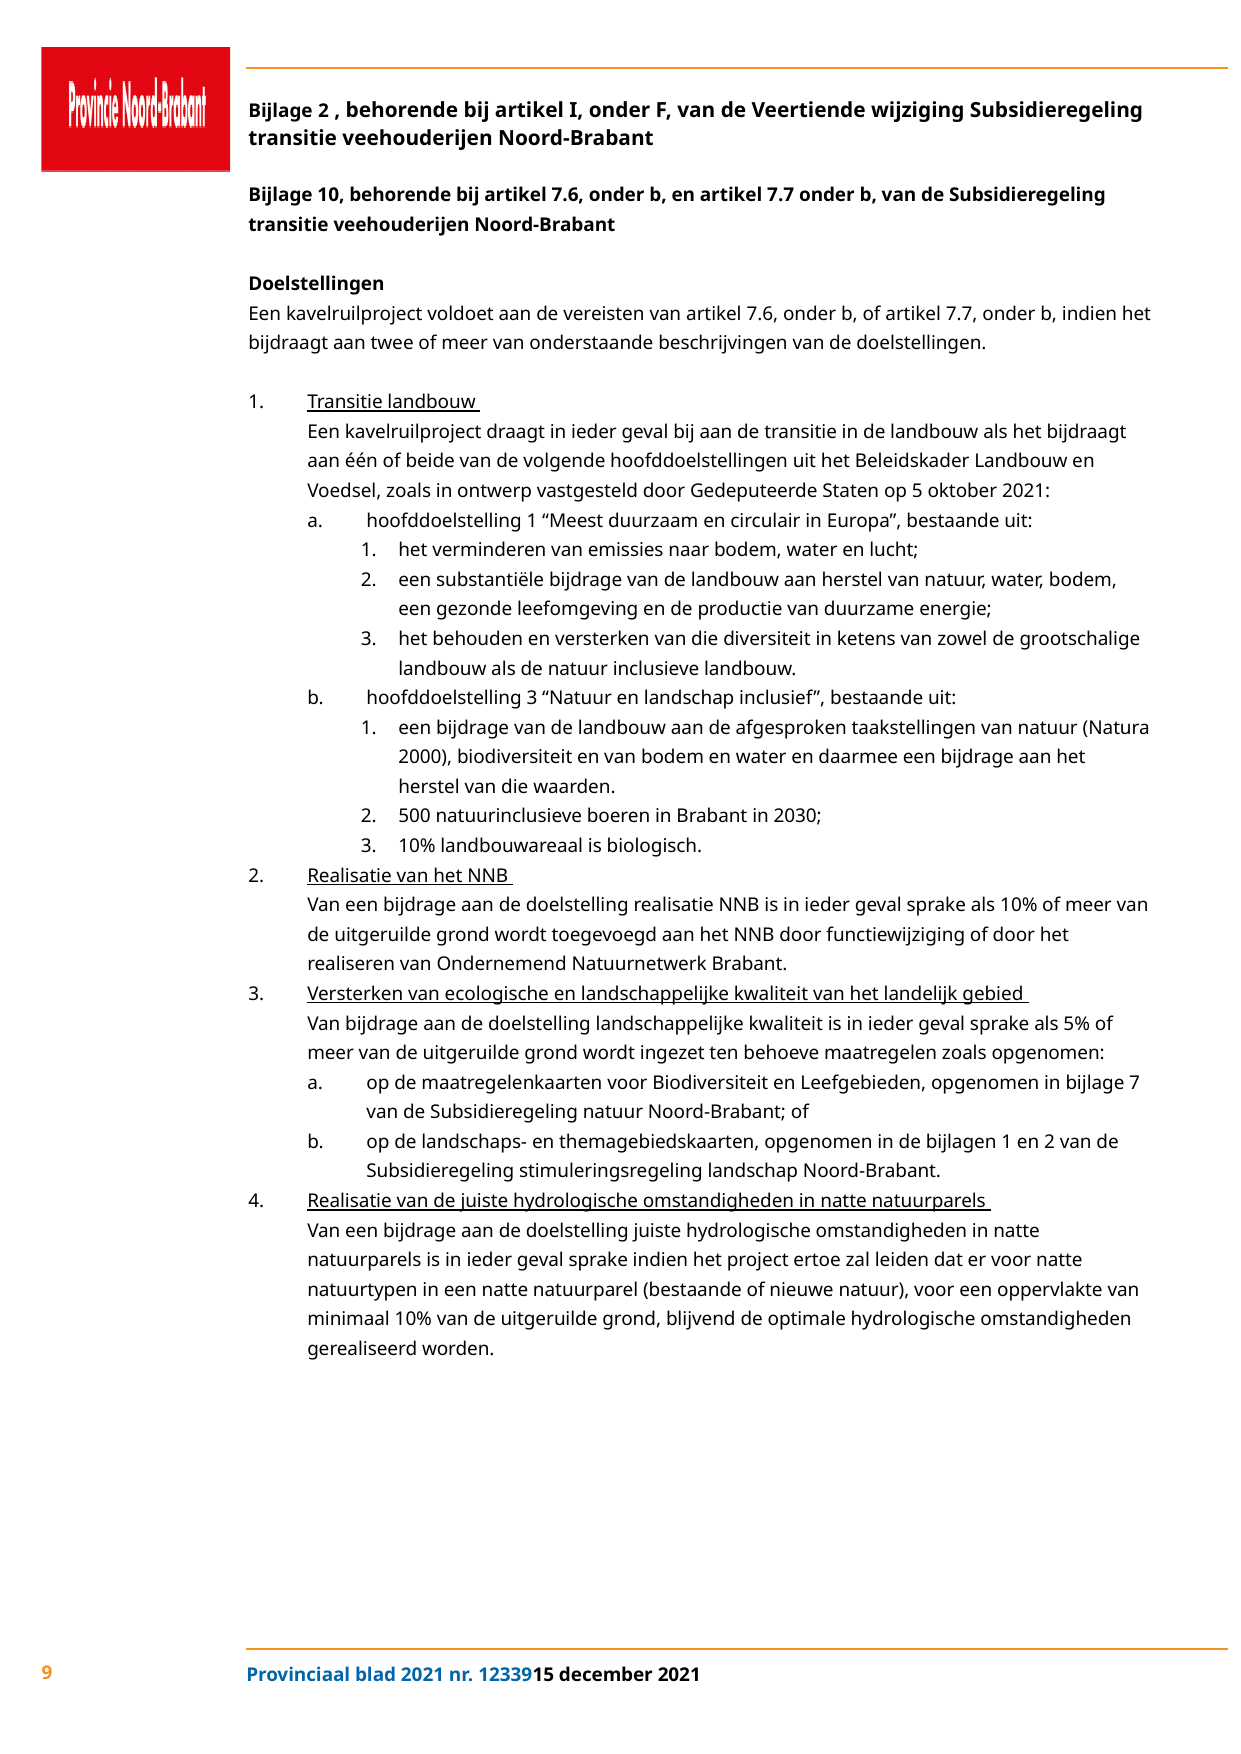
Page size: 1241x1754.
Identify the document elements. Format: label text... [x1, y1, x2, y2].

text Doelstellingen [248, 270, 1152, 296]
list Van een bijdrage aan de doelstelling realisatie NNB is in ieder geval sprake als 10% of meer van de uitgeruilde grond wordt toegevoegd aan het NNB door functiewijziging of door het realiseren van Ondernemend Natuurnetwerk Brabant. [248, 891, 1152, 976]
list Realisatie van de juiste hydrologische omstandigheden in natte natuurparels [248, 1187, 1152, 1213]
list Van bijdrage aan de doelstelling landschappelijke kwaliteit is in ieder geval sprake als 5% of meer van de uitgeruilde grond wordt ingezet ten behoeve maatregelen zoals opgenomen: [248, 1010, 1152, 1065]
text Bijlage 2 , behorende bij artikel I, onder F, van de Veertiende wijziging Subsidieregeling transitie veehouderijen Noord-Brabant [248, 95, 1152, 152]
list Van een bijdrage aan de doelstelling juiste hydrologische omstandigheden in natte natuurparels is in ieder geval sprake indien het project ertoe zal leiden dat er voor natte natuurtypen in een natte natuurparel (bestaande of nieuwe natuur), voor een oppervlakte van minimaal 10% van de uitgeruilde grond, blijvend de optimale hydrologische omstandigheden gerealiseerd worden. [248, 1217, 1152, 1361]
text Een kavelruilproject voldoet aan de vereisten van artikel 7.6, onder b, of artikel 7.7, onder b, indien het bijdraagt aan twee of meer van onderstaande beschrijvingen van de doelstellingen. [248, 300, 1152, 355]
picture [41, 47, 231, 172]
list Transitie landbouw [248, 388, 1152, 414]
text Bijlage 10, behorende bij artikel 7.6, onder b, en artikel 7.7 onder b, van de Subsidieregeling transitie veehouderijen Noord-Brabant [248, 181, 1152, 237]
list 10% landbouwareaal is biologisch. [361, 832, 1152, 858]
list Een kavelruilproject draagt in ieder geval bij aan de transitie in de landbouw als het bijdraagt aan één of beide van de volgende hoofddoelstellingen uit het Beleidskader Landbouw en Voedsel, zoals in ontwerp vastgesteld door Gedeputeerde Staten op 5 oktober 2021: [248, 418, 1152, 503]
list Realisatie van het NNB [248, 862, 1152, 887]
list het verminderen van emissies naar bodem, water en lucht; [361, 536, 1152, 562]
list op de maatregelenkaarten voor Biodiversiteit en Leefgebieden, opgenomen in bijlage 7 van de Subsidieregeling natuur Noord-Brabant; of [307, 1069, 1152, 1124]
list 500 natuurinclusieve boeren in Brabant in 2030; [361, 803, 1152, 828]
list een substantiële bijdrage van de landbouw aan herstel van natuur, water, bodem, een gezonde leefomgeving en de productie van duurzame energie; [361, 566, 1152, 621]
list een bijdrage van de landbouw aan de afgesproken taakstellingen van natuur (Natura 2000), biodiversiteit en van bodem en water en daarmee een bijdrage aan het herstel van die waarden. [361, 714, 1152, 799]
list Versterken van ecologische en landschappelijke kwaliteit van het landelijk gebied [248, 980, 1152, 1006]
list hoofddoelstelling 1 “Meest duurzaam en circulair in Europa”, bestaande uit: [307, 507, 1152, 532]
list op de landschaps- en themagebiedskaarten, opgenomen in de bijlagen 1 en 2 van de Subsidieregeling stimuleringsregeling landschap Noord-Brabant. [307, 1128, 1152, 1183]
list hoofddoelstelling 3 “Natuur en landschap inclusief”, bestaande uit: [307, 684, 1152, 710]
list het behouden en versterken van die diversiteit in ketens van zowel de grootschalige landbouw als de natuur inclusieve landbouw. [361, 625, 1152, 680]
